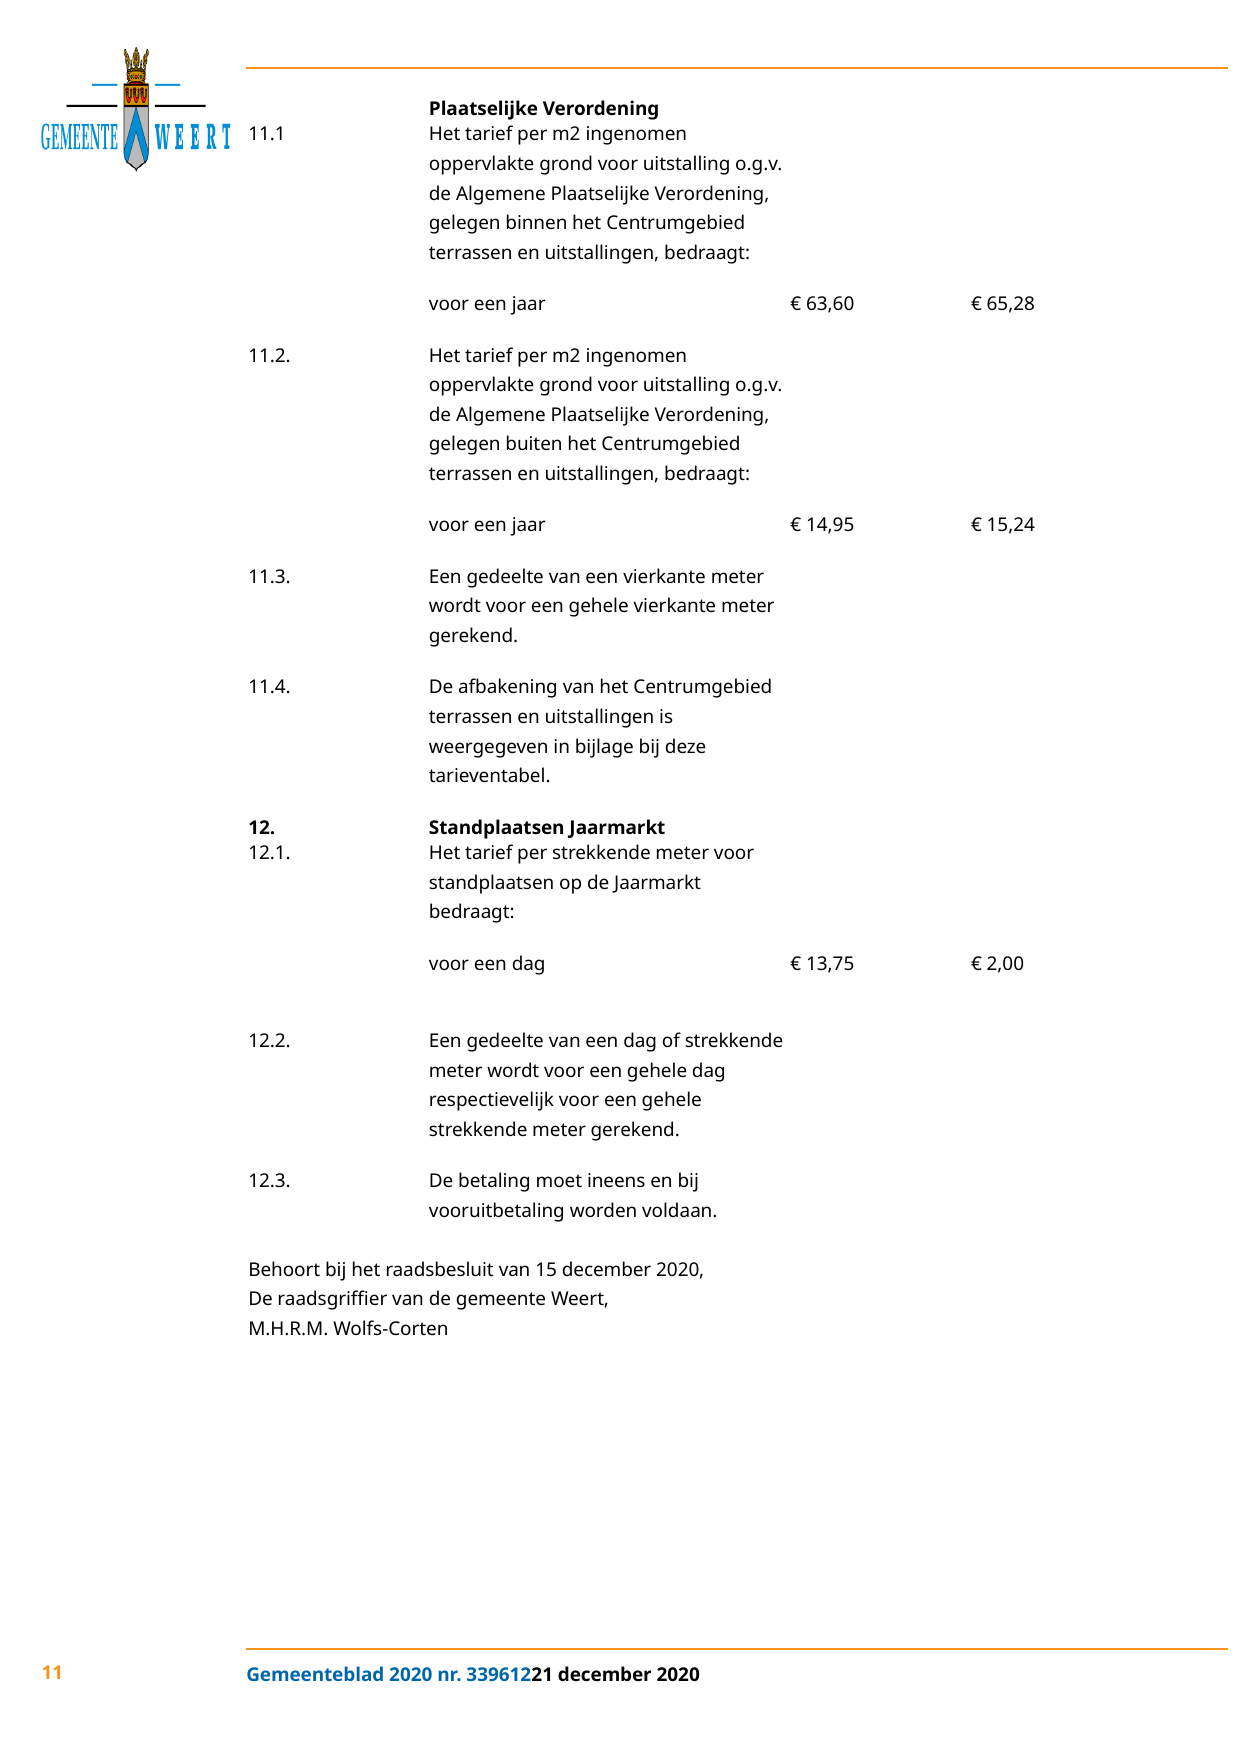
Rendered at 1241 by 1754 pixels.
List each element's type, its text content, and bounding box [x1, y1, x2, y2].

table_cell [429, 1142, 790, 1168]
table_cell [790, 648, 971, 674]
table_cell [971, 121, 1152, 264]
table_cell € 15,24 [971, 512, 1152, 537]
table_cell [790, 563, 971, 648]
table_cell Een gedeelte van een vierkante meter wordt voor een gehele vierkante meter gerekend. [429, 563, 790, 648]
table_cell [248, 1142, 429, 1168]
table_cell [429, 976, 790, 1002]
table_cell 11.3. [248, 563, 429, 648]
table_cell [971, 265, 1152, 290]
table_cell [971, 648, 1152, 674]
text Behoort bij het raadsbesluit van 15 december 2020, [248, 1256, 1152, 1281]
table_cell [248, 316, 429, 342]
table_cell Plaatselijke Verordening [429, 95, 790, 121]
table_cell [971, 1142, 1152, 1168]
table_cell Het tarief per m2 ingenomen oppervlakte grond voor uitstalling o.g.v. de Algemene Plaatselijke Verordening, gelegen buiten het Centrumgebied terrassen en uitstallingen, bedraagt: [429, 342, 790, 486]
text De raadsgriffier van de gemeente Weert, [248, 1285, 1152, 1311]
table_cell 12.1. [248, 840, 429, 924]
table_cell [971, 1168, 1152, 1223]
table_cell [790, 925, 971, 950]
table_cell [429, 648, 790, 674]
table_cell Standplaatsen Jaarmarkt [429, 814, 790, 839]
table_cell [790, 1168, 971, 1223]
table_cell [790, 1002, 971, 1027]
table_cell [971, 674, 1152, 788]
table_cell [429, 537, 790, 563]
table_cell [429, 788, 790, 814]
table_cell [971, 788, 1152, 814]
table_cell 12.3. [248, 1168, 429, 1223]
table_cell De afbakening van het Centrumgebied terrassen en uitstallingen is weergegeven in bijlage bij deze tarieventabel. [429, 674, 790, 788]
table_cell [790, 1142, 971, 1168]
table_cell voor een dag [429, 950, 790, 976]
table_cell 12. [248, 814, 429, 839]
table_cell [429, 265, 790, 290]
table_cell [248, 925, 429, 950]
table_cell € 2,00 [971, 950, 1152, 976]
table_cell [790, 121, 971, 264]
table_cell voor een jaar [429, 290, 790, 316]
table_cell [248, 950, 429, 976]
table_cell [429, 925, 790, 950]
table_cell [971, 1028, 1152, 1142]
table_cell [971, 814, 1152, 839]
table_cell 11.1 [248, 121, 429, 264]
table_cell [429, 316, 790, 342]
table_cell [429, 1002, 790, 1027]
table_cell [790, 976, 971, 1002]
table_cell [971, 925, 1152, 950]
table_cell 11.2. [248, 342, 429, 486]
table_cell De betaling moet ineens en bij vooruitbetaling worden voldaan. [429, 1168, 790, 1223]
table_cell [248, 976, 429, 1002]
table_cell [971, 342, 1152, 486]
table_cell Een gedeelte van een dag of strekkende meter wordt voor een gehele dag respectievelijk voor een gehele strekkende meter gerekend. [429, 1028, 790, 1142]
table_cell [248, 537, 429, 563]
table_cell [790, 316, 971, 342]
table_cell [790, 342, 971, 486]
table_cell 11.4. [248, 674, 429, 788]
table_cell [248, 648, 429, 674]
table_cell [790, 95, 971, 121]
table_cell voor een jaar [429, 512, 790, 537]
table_cell [971, 840, 1152, 924]
table_cell [248, 512, 429, 537]
table_cell Het tarief per m2 ingenomen oppervlakte grond voor uitstalling o.g.v. de Algemene Plaatselijke Verordening, gelegen binnen het Centrumgebied terrassen en uitstallingen, bedraagt: [429, 121, 790, 264]
table_cell [971, 95, 1152, 121]
table_cell [429, 486, 790, 512]
table_cell € 65,28 [971, 290, 1152, 316]
table_cell [971, 1002, 1152, 1027]
table_cell [248, 290, 429, 316]
table_cell [248, 1002, 429, 1027]
table_cell [790, 537, 971, 563]
table_cell [790, 814, 971, 839]
table_cell € 13,75 [790, 950, 971, 976]
table_cell [790, 265, 971, 290]
table_cell [971, 486, 1152, 512]
picture [41, 47, 231, 172]
table_cell [971, 537, 1152, 563]
table_cell [790, 840, 971, 924]
table_cell [971, 563, 1152, 648]
table_cell [790, 1028, 971, 1142]
table_cell Het tarief per strekkende meter voor standplaatsen op de Jaarmarkt bedraagt: [429, 840, 790, 924]
table_cell 12.2. [248, 1028, 429, 1142]
table_cell € 63,60 [790, 290, 971, 316]
table_cell [971, 316, 1152, 342]
table_cell € 14,95 [790, 512, 971, 537]
table_cell [248, 265, 429, 290]
text M.H.R.M. Wolfs-Corten [248, 1315, 1152, 1341]
table_cell [790, 486, 971, 512]
table_cell [790, 674, 971, 788]
table_cell [790, 788, 971, 814]
table_cell [248, 486, 429, 512]
table_cell [248, 788, 429, 814]
table_cell [971, 976, 1152, 1002]
table_cell [248, 95, 429, 121]
